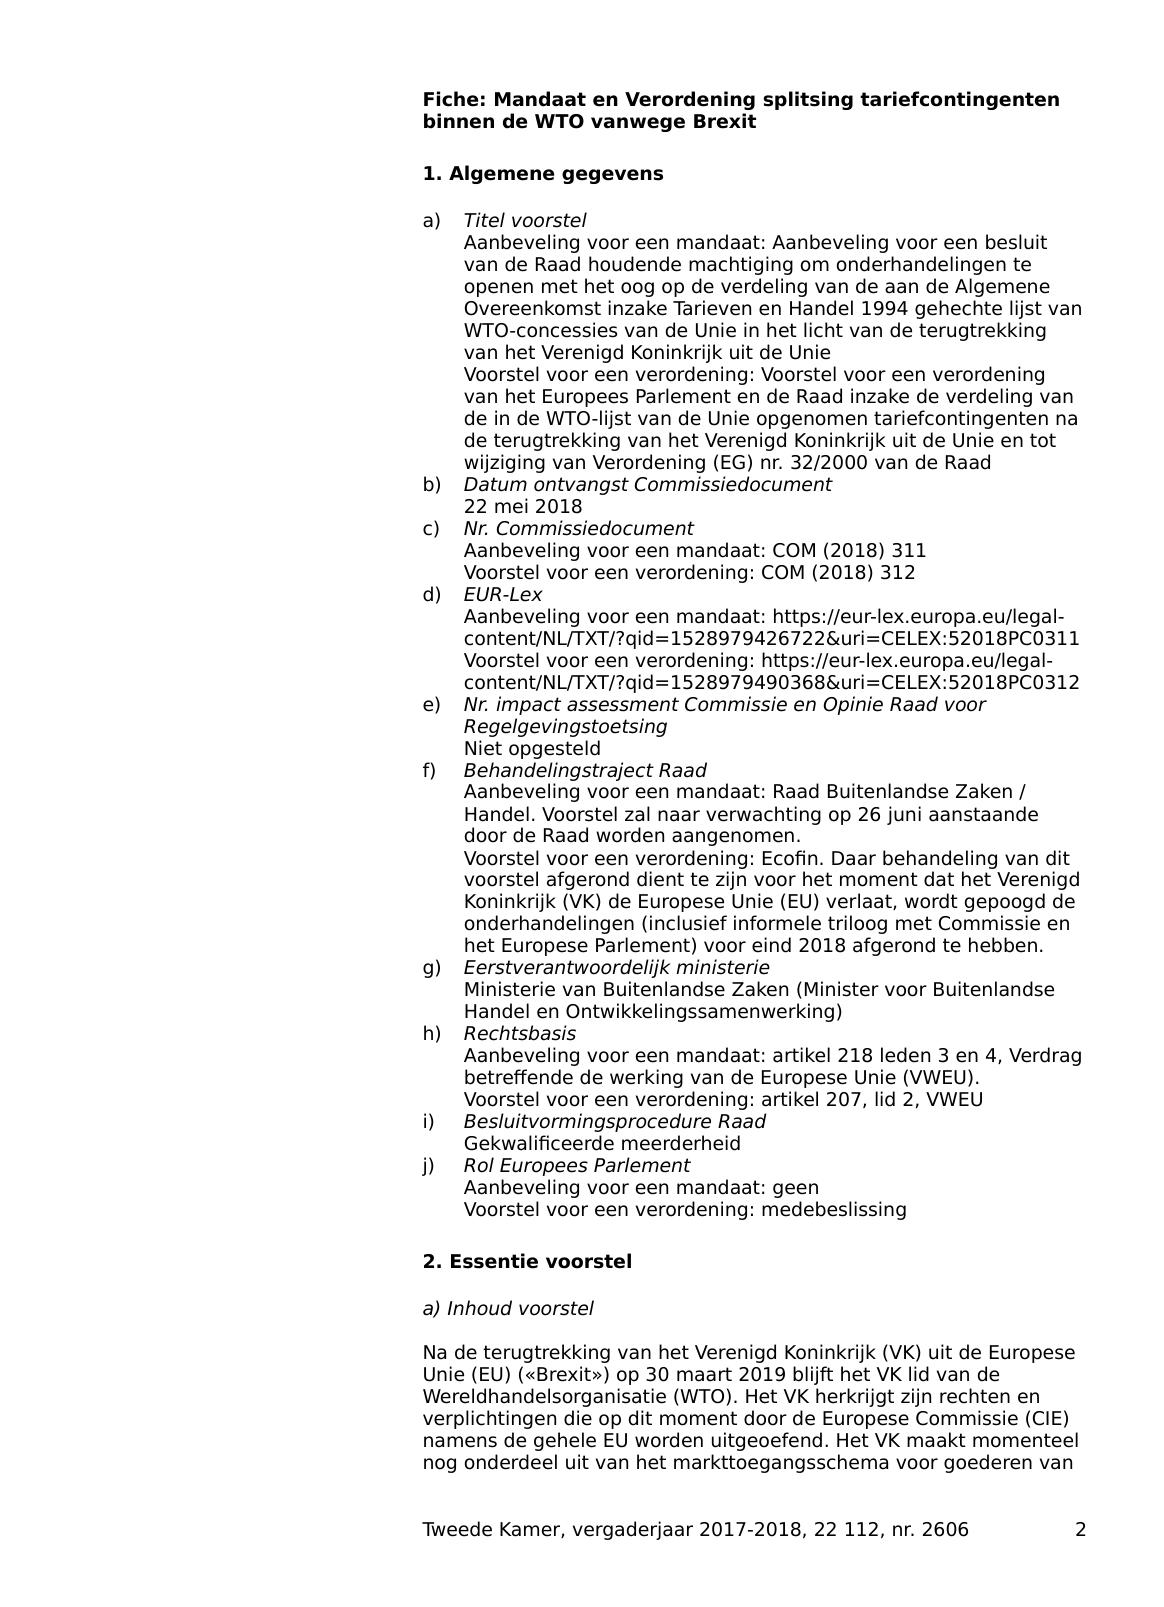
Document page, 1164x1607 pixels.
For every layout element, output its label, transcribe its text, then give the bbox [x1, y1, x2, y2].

text Aanbeveling voor een mandaat: Aanbeveling voor een besluit van de Raad houdende machtiging om onderhandelingen te openen met het oog op de verdeling van de aan de Algemene Overeenkomst inzake Tarieven en Handel 1994 gehechte lijst van WTO-concessies van de Unie in het licht van de terugtrekking van het Verenigd Koninkrijk uit de Unie [464, 232, 1087, 364]
subtitle a) Inhoud voorstel [422, 1298, 1087, 1320]
text b) Datum ontvangst Commissiedocument [422, 474, 1087, 496]
text Voorstel voor een verordening: medebeslissing [464, 1199, 1087, 1221]
subtitle 2. Essentie voorstel [422, 1251, 1087, 1273]
subtitle 1. Algemene gegevens [422, 163, 1087, 185]
subtitle Fiche: Mandaat en Verordening splitsing tariefcontingenten binnen de WTO vanwege Brexit [422, 89, 1087, 133]
text f) Behandelingstraject Raad [422, 759, 1087, 781]
text Aanbeveling voor een mandaat: https://eur-lex.europa.eu/legal-content/NL/TXT/?qid=1528979426722&uri=CELEX:52018PC0311 [464, 606, 1087, 649]
text Voorstel voor een verordening: COM (2018) 312 [464, 562, 1087, 584]
text Aanbeveling voor een mandaat: COM (2018) 311 [464, 540, 1087, 562]
text Voorstel voor een verordening: Voorstel voor een verordening van het Europees Parlement en de Raad inzake de verdeling van de in de WTO-lijst van de Unie opgenomen tariefcontingenten na de terugtrekking van het Verenigd Koninkrijk uit de Unie en tot wijziging van Verordening (EG) nr. 32/2000 van de Raad [464, 364, 1087, 474]
text Aanbeveling voor een mandaat: Raad Buitenlandse Zaken / Handel. Voorstel zal naar verwachting op 26 juni aanstaande door de Raad worden aangenomen. [464, 781, 1087, 847]
text 22 mei 2018 [464, 496, 1087, 518]
text Aanbeveling voor een mandaat: geen [464, 1177, 1087, 1199]
text g) Eerstverantwoordelijk ministerie [422, 957, 1087, 979]
text Voorstel voor een verordening: https://eur-lex.europa.eu/legal-content/NL/TXT/?qid=1528979490368&uri=CELEX:52018PC0312 [464, 649, 1087, 693]
text Gekwalificeerde meerderheid [464, 1133, 1087, 1155]
text Voorstel voor een verordening: Ecofin. Daar behandeling van dit voorstel afgerond dient te zijn voor het moment dat het Verenigd Koninkrijk (VK) de Europese Unie (EU) verlaat, wordt gepoogd de onderhandelingen (inclusief informele triloog met Commissie en het Europese Parlement) voor eind 2018 afgerond te hebben. [464, 847, 1087, 957]
text i) Besluitvormingsprocedure Raad [422, 1111, 1087, 1133]
text e) Nr. impact assessment Commissie en Opinie Raad voor Regelgevingstoetsing [422, 693, 1087, 737]
text a) Titel voorstel [422, 210, 1087, 232]
text Ministerie van Buitenlandse Zaken (Minister voor Buitenlandse Handel en Ontwikkelingssamenwerking) [464, 979, 1087, 1023]
text d) EUR-Lex [422, 584, 1087, 606]
text Aanbeveling voor een mandaat: artikel 218 leden 3 en 4, Verdrag betreffende de werking van de Europese Unie (VWEU). [464, 1045, 1087, 1089]
text h) Rechtsbasis [422, 1023, 1087, 1045]
text Voorstel voor een verordening: artikel 207, lid 2, VWEU [464, 1089, 1087, 1111]
text Niet opgesteld [464, 737, 1087, 759]
text c) Nr. Commissiedocument [422, 518, 1087, 540]
text Na de terugtrekking van het Verenigd Koninkrijk (VK) uit de Europese Unie (EU) («Brexit») op 30 maart 2019 blijft het VK lid van de Wereldhandelsorganisatie (WTO). Het VK herkrijgt zijn rechten en verplichtingen die op dit moment door de Europese Commissie (CIE) namens de gehele EU worden uitgeoefend. Het VK maakt momenteel nog onderdeel uit van het markttoegangsschema voor goederen van [422, 1342, 1087, 1474]
text j) Rol Europees Parlement [422, 1155, 1087, 1177]
